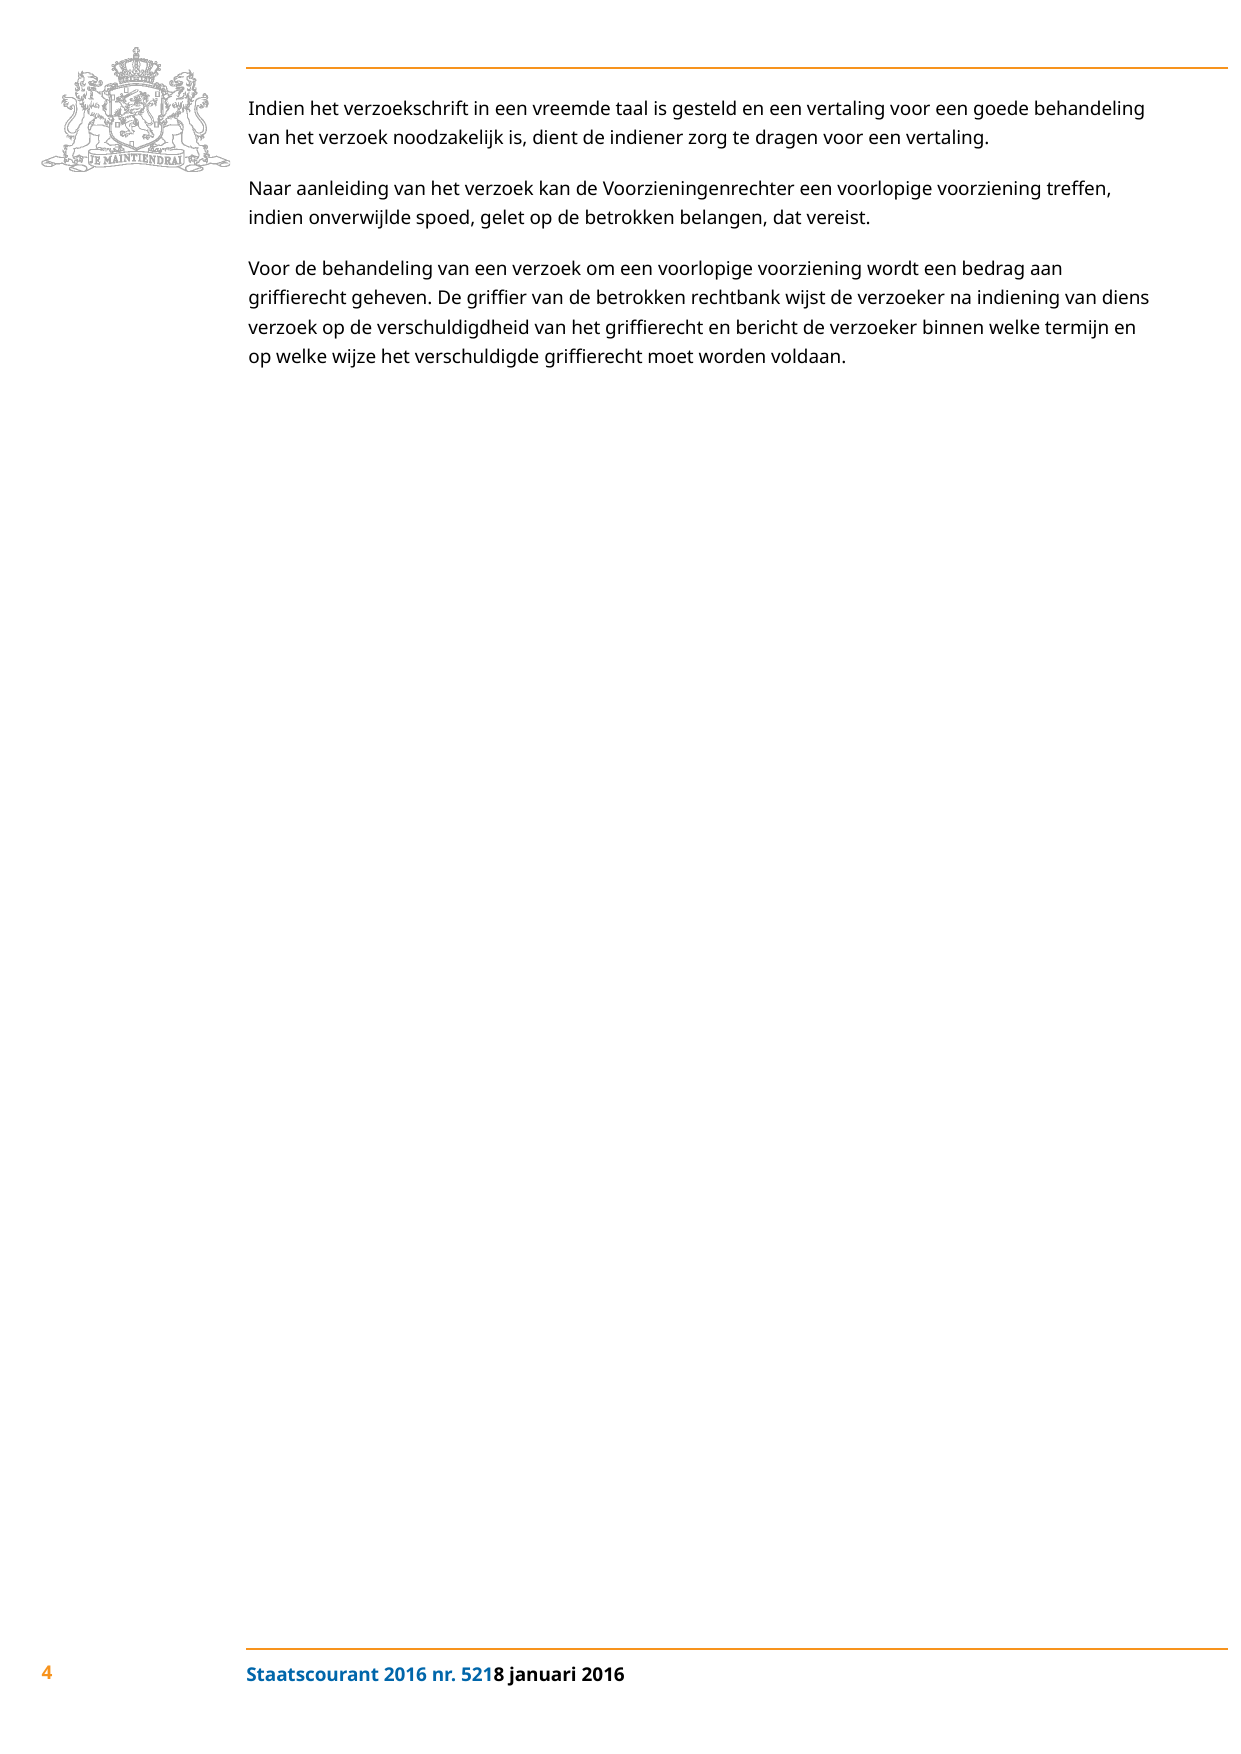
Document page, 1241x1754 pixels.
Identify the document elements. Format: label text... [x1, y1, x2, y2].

picture [41, 47, 231, 172]
text Voor de behandeling van een verzoek om een voorlopige voorziening wordt een bedrag aan griffierecht geheven. De griffier van de betrokken rechtbank wijst de verzoeker na indiening van diens verzoek op de verschuldigdheid van het griffierecht en bericht de verzoeker binnen welke termijn en op welke wijze het verschuldigde griffierecht moet worden voldaan. [248, 255, 1152, 369]
text Naar aanleiding van het verzoek kan de Voorzieningenrechter een voorlopige voorziening treffen, indien onverwijlde spoed, gelet op de betrokken belangen, dat vereist. [248, 175, 1152, 230]
text Indien het verzoekschrift in een vreemde taal is gesteld en een vertaling voor een goede behandeling van het verzoek noodzakelijk is, dient de indiener zorg te dragen voor een vertaling. [248, 95, 1152, 150]
